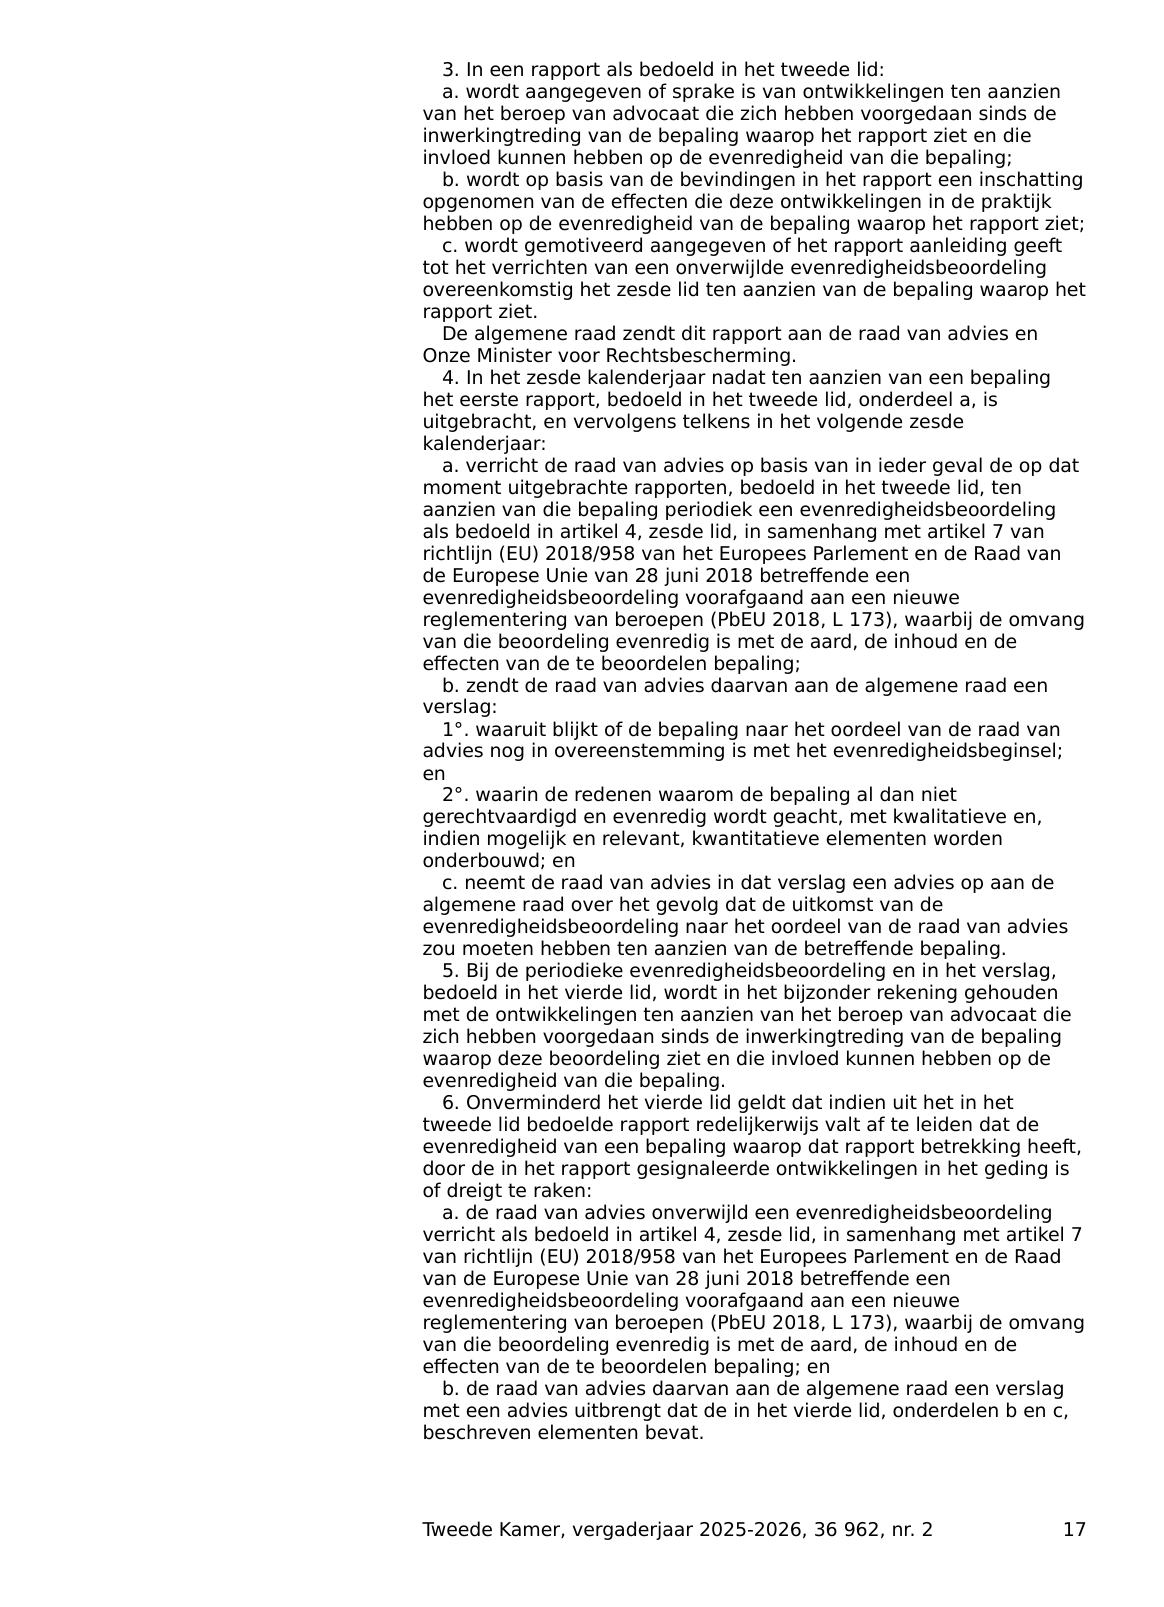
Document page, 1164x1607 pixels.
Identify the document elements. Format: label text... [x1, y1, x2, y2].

text 5. Bij de periodieke evenredigheidsbeoordeling en in het verslag, bedoeld in het vierde lid, wordt in het bijzonder rekening gehouden met de ontwikkelingen ten aanzien van het beroep van advocaat die zich hebben voorgedaan sinds de inwerkingtreding van de bepaling waarop deze beoordeling ziet en die invloed kunnen hebben op de evenredigheid van die bepaling. [422, 960, 1087, 1092]
text De algemene raad zendt dit rapport aan de raad van advies en Onze Minister voor Rechtsbescherming. [422, 323, 1087, 367]
text b. wordt op basis van de bevindingen in het rapport een inschatting opgenomen van de effecten die deze ontwikkelingen in de praktijk hebben op de evenredigheid van de bepaling waarop het rapport ziet; [422, 169, 1087, 235]
text 2°. waarin de redenen waarom de bepaling al dan niet gerechtvaardigd en evenredig wordt geacht, met kwalitatieve en, indien mogelijk en relevant, kwantitatieve elementen worden onderbouwd; en [422, 784, 1087, 872]
text a. verricht de raad van advies op basis van in ieder geval de op dat moment uitgebrachte rapporten, bedoeld in het tweede lid, ten aanzien van die bepaling periodiek een evenredigheidsbeoordeling als bedoeld in artikel 4, zesde lid, in samenhang met artikel 7 van richtlijn (EU) 2018/958 van het Europees Parlement en de Raad van de Europese Unie van 28 juni 2018 betreffende een evenredigheidsbeoordeling voorafgaand aan een nieuwe reglementering van beroepen (PbEU 2018, L 173), waarbij de omvang van die beoordeling evenredig is met de aard, de inhoud en de effecten van de te beoordelen bepaling; [422, 455, 1087, 674]
text b. de raad van advies daarvan aan de algemene raad een verslag met een advies uitbrengt dat de in het vierde lid, onderdelen b en c, beschreven elementen bevat. [422, 1378, 1087, 1444]
text 1°. waaruit blijkt of de bepaling naar het oordeel van de raad van advies nog in overeenstemming is met het evenredigheidsbeginsel; en [422, 718, 1087, 784]
text 6. Onverminderd het vierde lid geldt dat indien uit het in het tweede lid bedoelde rapport redelijkerwijs valt af te leiden dat de evenredigheid van een bepaling waarop dat rapport betrekking heeft, door de in het rapport gesignaleerde ontwikkelingen in het geding is of dreigt te raken: [422, 1092, 1087, 1202]
text c. wordt gemotiveerd aangegeven of het rapport aanleiding geeft tot het verrichten van een onverwijlde evenredigheidsbeoordeling overeenkomstig het zesde lid ten aanzien van de bepaling waarop het rapport ziet. [422, 235, 1087, 323]
text 3. In een rapport als bedoeld in het tweede lid: [422, 59, 1087, 81]
text b. zendt de raad van advies daarvan aan de algemene raad een verslag: [422, 674, 1087, 718]
text c. neemt de raad van advies in dat verslag een advies op aan de algemene raad over het gevolg dat de uitkomst van de evenredigheidsbeoordeling naar het oordeel van de raad van advies zou moeten hebben ten aanzien van de betreffende bepaling. [422, 872, 1087, 960]
text a. de raad van advies onverwijld een evenredigheidsbeoordeling verricht als bedoeld in artikel 4, zesde lid, in samenhang met artikel 7 van richtlijn (EU) 2018/958 van het Europees Parlement en de Raad van de Europese Unie van 28 juni 2018 betreffende een evenredigheidsbeoordeling voorafgaand aan een nieuwe reglementering van beroepen (PbEU 2018, L 173), waarbij de omvang van die beoordeling evenredig is met de aard, de inhoud en de effecten van de te beoordelen bepaling; en [422, 1202, 1087, 1378]
text 4. In het zesde kalenderjaar nadat ten aanzien van een bepaling het eerste rapport, bedoeld in het tweede lid, onderdeel a, is uitgebracht, en vervolgens telkens in het volgende zesde kalenderjaar: [422, 367, 1087, 455]
text a. wordt aangegeven of sprake is van ontwikkelingen ten aanzien van het beroep van advocaat die zich hebben voorgedaan sinds de inwerkingtreding van de bepaling waarop het rapport ziet en die invloed kunnen hebben op de evenredigheid van die bepaling; [422, 81, 1087, 169]
